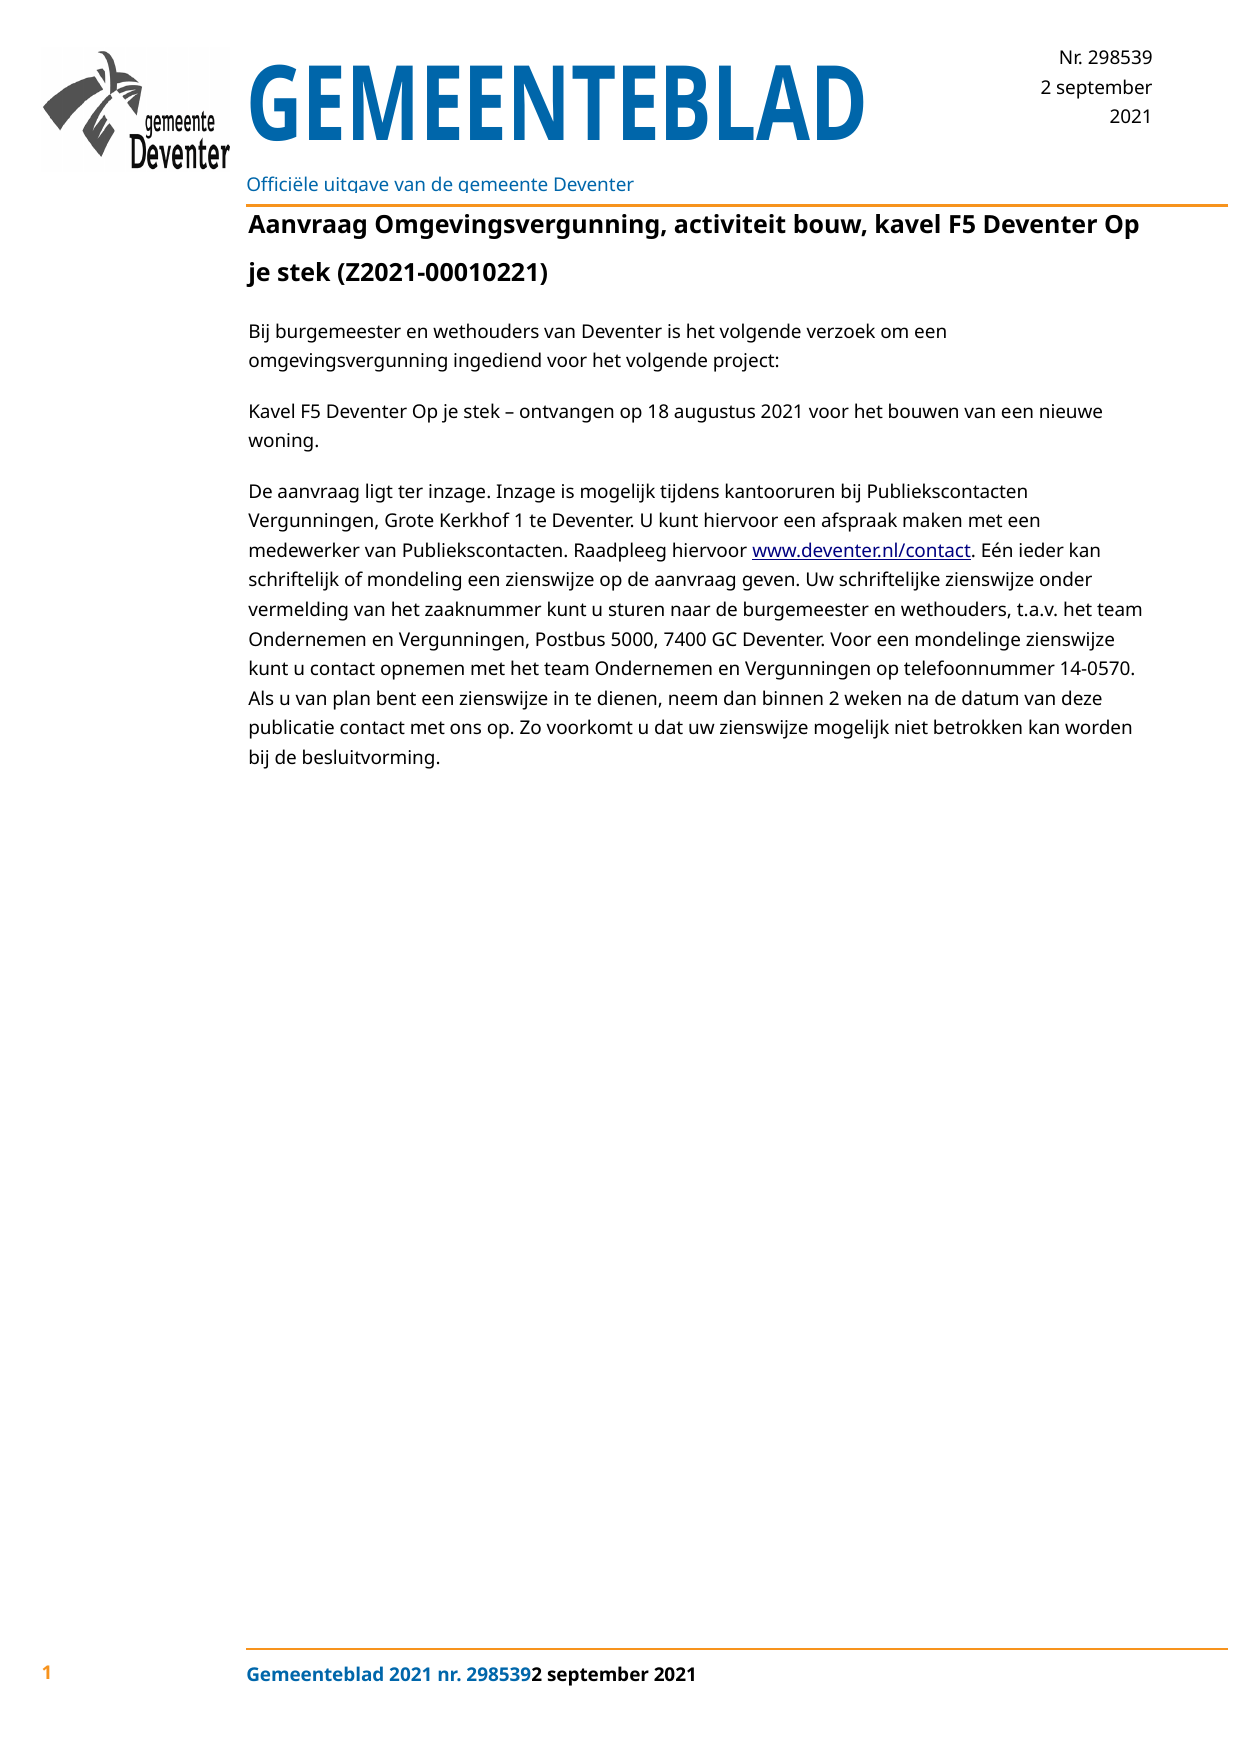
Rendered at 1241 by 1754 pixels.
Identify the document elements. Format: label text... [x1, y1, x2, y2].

picture [41, 47, 231, 172]
text Kavel F5 Deventer Op je stek – ontvangen op 18 augustus 2021 voor het bouwen van een nieuwe woning. [248, 398, 1152, 453]
text Aanvraag Omgevingsvergunning, activiteit bouw, kavel F5 Deventer Op je stek (Z2021-00010221) [248, 207, 1152, 288]
text De aanvraag ligt ter inzage. Inzage is mogelijk tijdens kantooruren bij Publiekscontacten Vergunningen, Grote Kerkhof 1 te Deventer. U kunt hiervoor een afspraak maken met een medewerker van Publiekscontacten. Raadpleeg hiervoor www.deventer.nl/contact. Eén ieder kan schriftelijk of mondeling een zienswijze op de aanvraag geven. Uw schriftelijke zienswijze onder vermelding van het zaaknummer kunt u sturen naar de burgemeester en wethouders, t.a.v. het team Ondernemen en Vergunningen, Postbus 5000, 7400 GC Deventer. Voor een mondelinge zienswijze kunt u contact opnemen met het team Ondernemen en Vergunningen op telefoonnummer 14-0570. Als u van plan bent een zienswijze in te dienen, neem dan binnen 2 weken na de datum van deze publicatie contact met ons op. Zo voorkomt u dat uw zienswijze mogelijk niet betrokken kan worden bij de besluitvorming. [248, 478, 1152, 770]
text Bij burgemeester en wethouders van Deventer is het volgende verzoek om een omgevingsvergunning ingediend voor het volgende project: [248, 318, 1152, 373]
